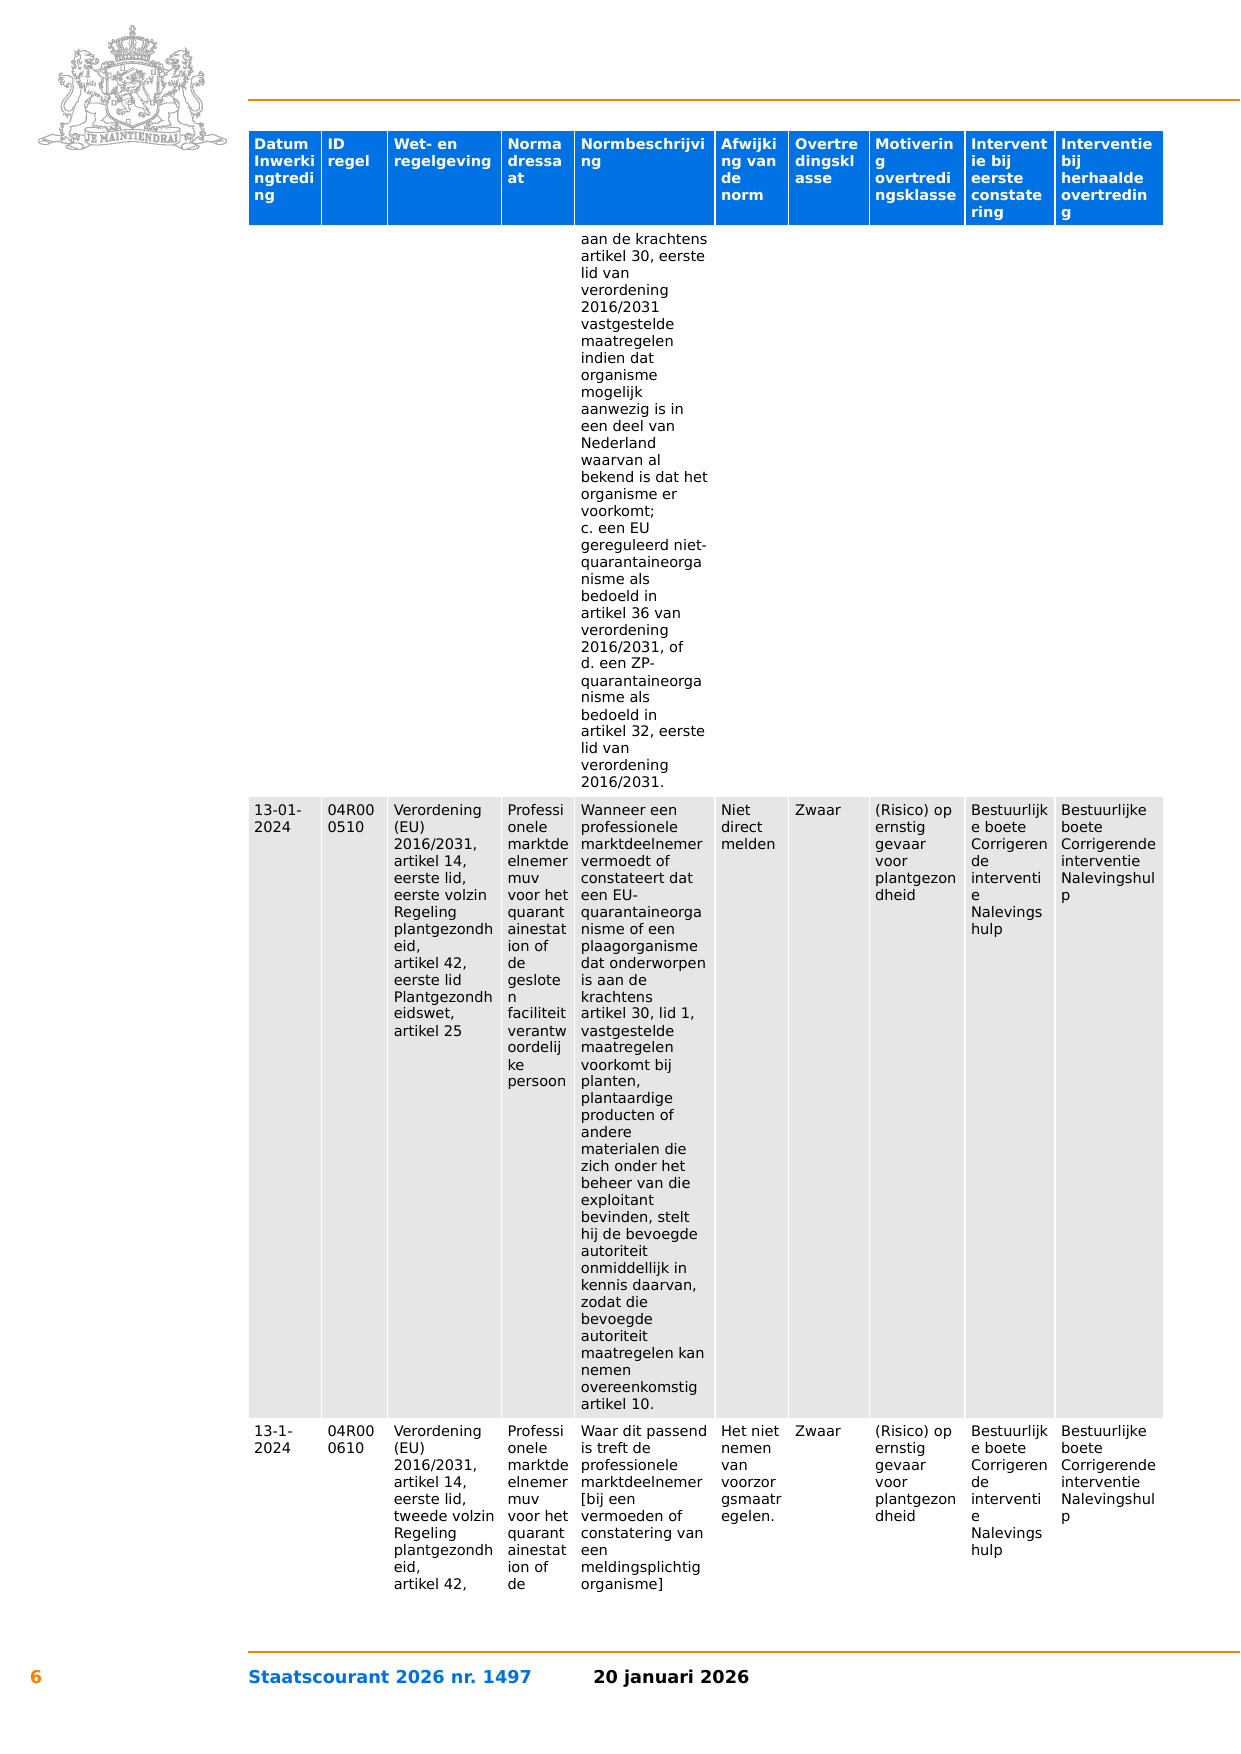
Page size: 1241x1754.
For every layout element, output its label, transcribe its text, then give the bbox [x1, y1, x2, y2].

table_cell Waar dit passend is treft de professionele marktdeelnemer [bij een vermoeden of constatering van een meldingsplichtig organisme] [575, 1419, 714, 1598]
table_cell (Risico) op ernstig gevaar voor plantgezondheid [870, 797, 964, 1418]
table_cell (Risico) op ernstig gevaar voor plantgezondheid [870, 1419, 964, 1598]
table_cell Zwaar [789, 1419, 869, 1598]
table_cell Het niet nemen van voorzorgsmaatregelen. [716, 1419, 788, 1598]
table_header Overtredingsklasse [789, 131, 869, 225]
table_cell 04R000610 [322, 1419, 387, 1598]
table_cell Professionele marktdeelnemer muv voor het quarantainestation of de gesloten faciliteit verantwoordelijke persoon [502, 797, 574, 1418]
table_cell [966, 226, 1054, 796]
table_cell [1056, 226, 1163, 796]
table_cell Zwaar [789, 797, 869, 1418]
table_cell Bestuurlijke boete Corrigerende interventie Nalevingshulp [1056, 1419, 1163, 1598]
table_cell 13-1-2024 [249, 1419, 321, 1598]
table_header Interventie bij eerste constatering [966, 131, 1054, 225]
table_cell 04R000510 [322, 797, 387, 1418]
table_cell [322, 226, 387, 796]
table_cell [388, 226, 501, 796]
table_header Wet- en regelgeving [388, 131, 501, 225]
table_cell Professionele marktdeelnemer muv voor het quarantainestation of de [502, 1419, 574, 1598]
table_cell Bestuurlijke boete Corrigerende interventie Nalevingshulp [966, 797, 1054, 1418]
table_header Normadressaat [502, 131, 574, 225]
table_header Datum Inwerkingtreding [249, 131, 321, 225]
table_header Normbeschrijving [575, 131, 714, 225]
table_cell Wanneer een professionele marktdeelnemer vermoedt of constateert dat een EU-quarantaineorganisme of een plaagorganisme dat onderworpen is aan de krachtens artikel 30, lid 1, vastgestelde maatregelen voorkomt bij planten, plantaardige producten of andere materialen die zich onder het beheer van die exploitant bevinden, stelt hij de bevoegde autoriteit onmiddellijk in kennis daarvan, zodat die bevoegde autoriteit maatregelen kan nemen overeenkomstig artikel 10. [575, 797, 714, 1418]
table_cell Bestuurlijke boete Corrigerende interventie Nalevingshulp [966, 1419, 1054, 1598]
table_cell Verordening (EU) 2016/2031, artikel 14, eerste lid, eerste volzin Regeling plantgezondheid, artikel 42, eerste lid Plantgezondheidswet, artikel 25 [388, 797, 501, 1418]
table_header Interventie bij herhaalde overtreding [1056, 131, 1163, 225]
table_cell [870, 226, 964, 796]
picture [38, 25, 227, 150]
table_header ID regel [322, 131, 387, 225]
table_cell 13-01-2024 [249, 797, 321, 1418]
table_header Afwijking van de norm [716, 131, 788, 225]
table_cell Niet direct melden [716, 797, 788, 1418]
table_cell [716, 226, 788, 796]
table_cell Verordening (EU) 2016/2031, artikel 14, eerste lid, tweede volzin Regeling plantgezondheid, artikel 42, [388, 1419, 501, 1598]
table_cell [502, 226, 574, 796]
table_header Motivering overtredingsklasse [870, 131, 964, 225]
table_cell aan de krachtens artikel 30, eerste lid van verordening 2016/2031 vastgestelde maatregelen indien dat organisme mogelijk aanwezig is in een deel van Nederland waarvan al bekend is dat het organisme er voorkomt; c. een EU gereguleerd niet-quarantaineorganisme als bedoeld in artikel 36 van verordening 2016/2031, of d. een ZP-quarantaineorganisme als bedoeld in artikel 32, eerste lid van verordening 2016/2031. [575, 226, 714, 796]
table_cell Bestuurlijke boete Corrigerende interventie Nalevingshulp [1056, 797, 1163, 1418]
table_cell [249, 226, 321, 796]
table_cell [789, 226, 869, 796]
